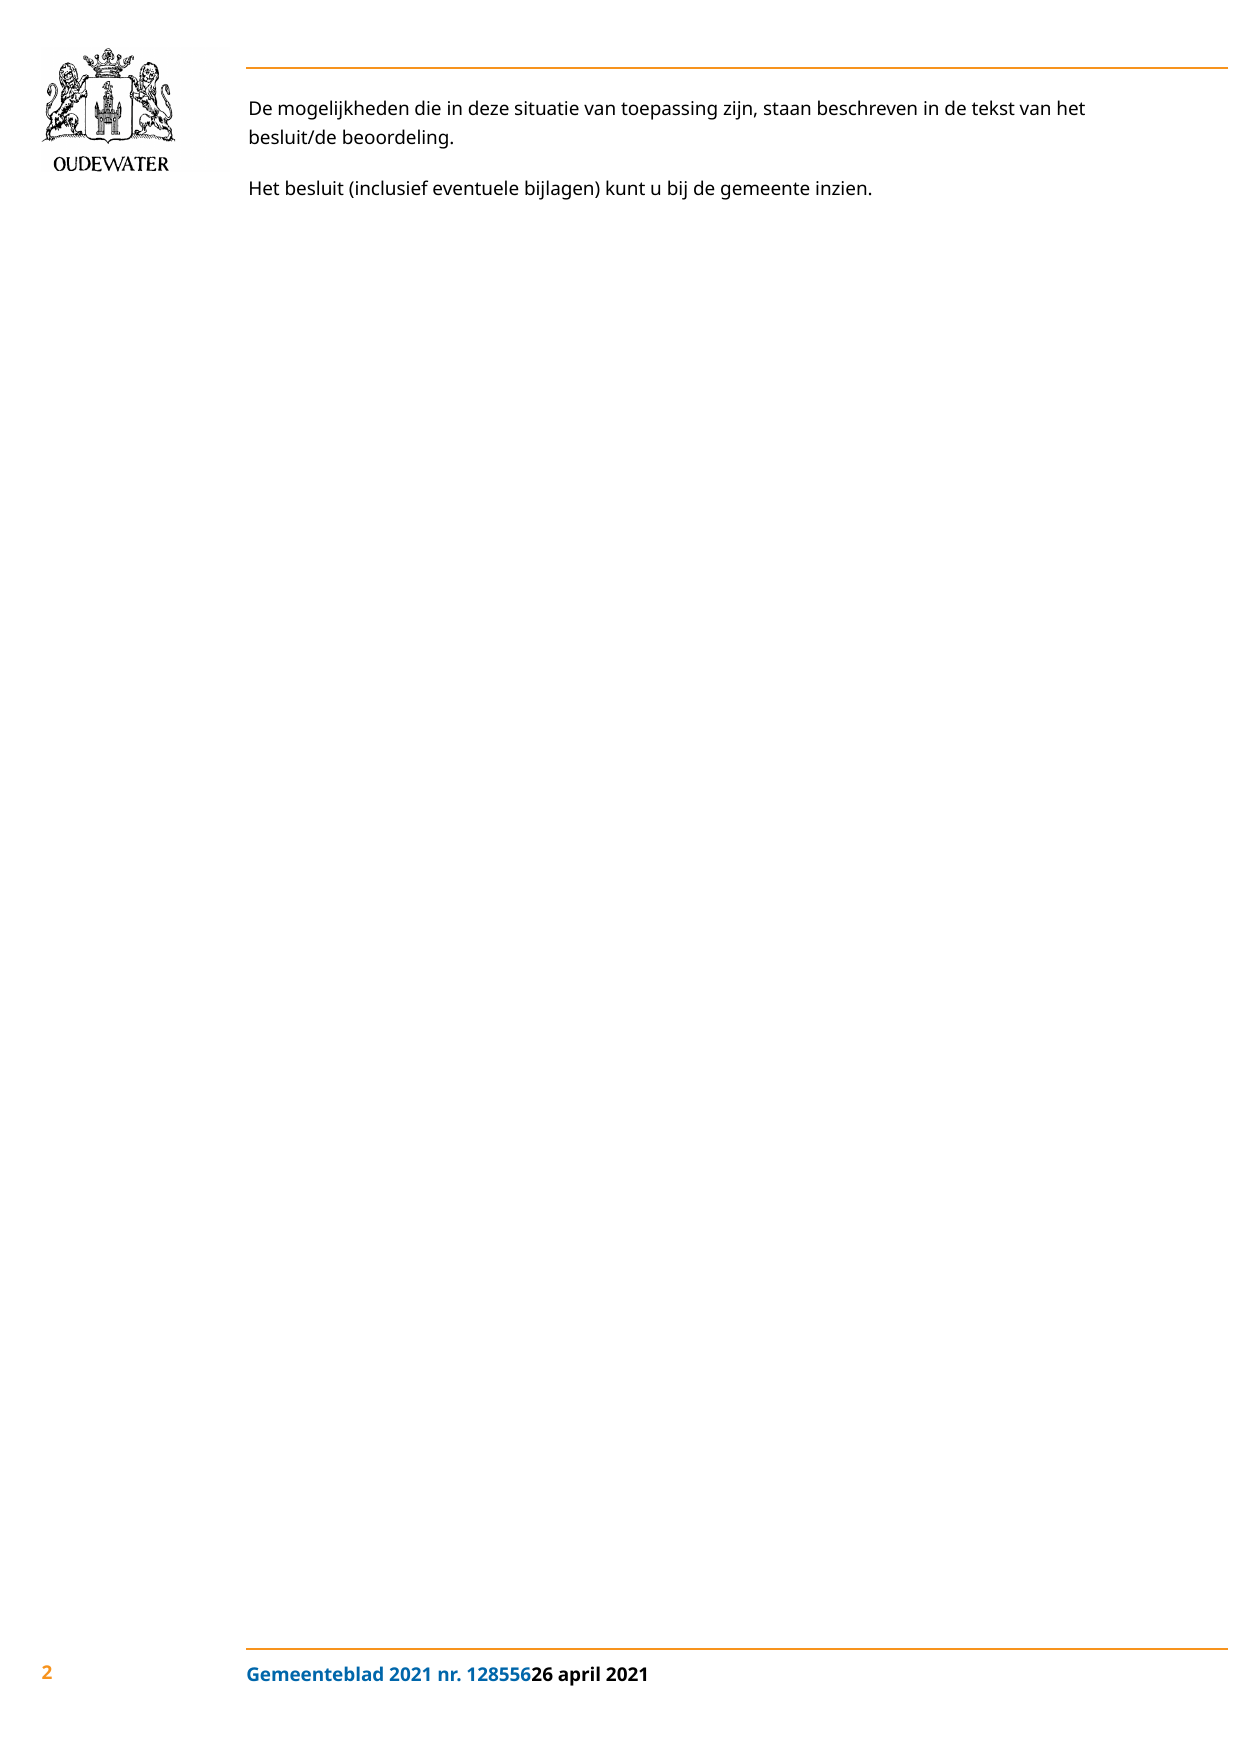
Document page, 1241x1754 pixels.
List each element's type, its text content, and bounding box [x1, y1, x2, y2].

picture [41, 47, 231, 172]
text Het besluit (inclusief eventuele bijlagen) kunt u bij de gemeente inzien. [248, 175, 1152, 201]
text De mogelijkheden die in deze situatie van toepassing zijn, staan beschreven in de tekst van het besluit/de beoordeling. [248, 95, 1152, 150]
